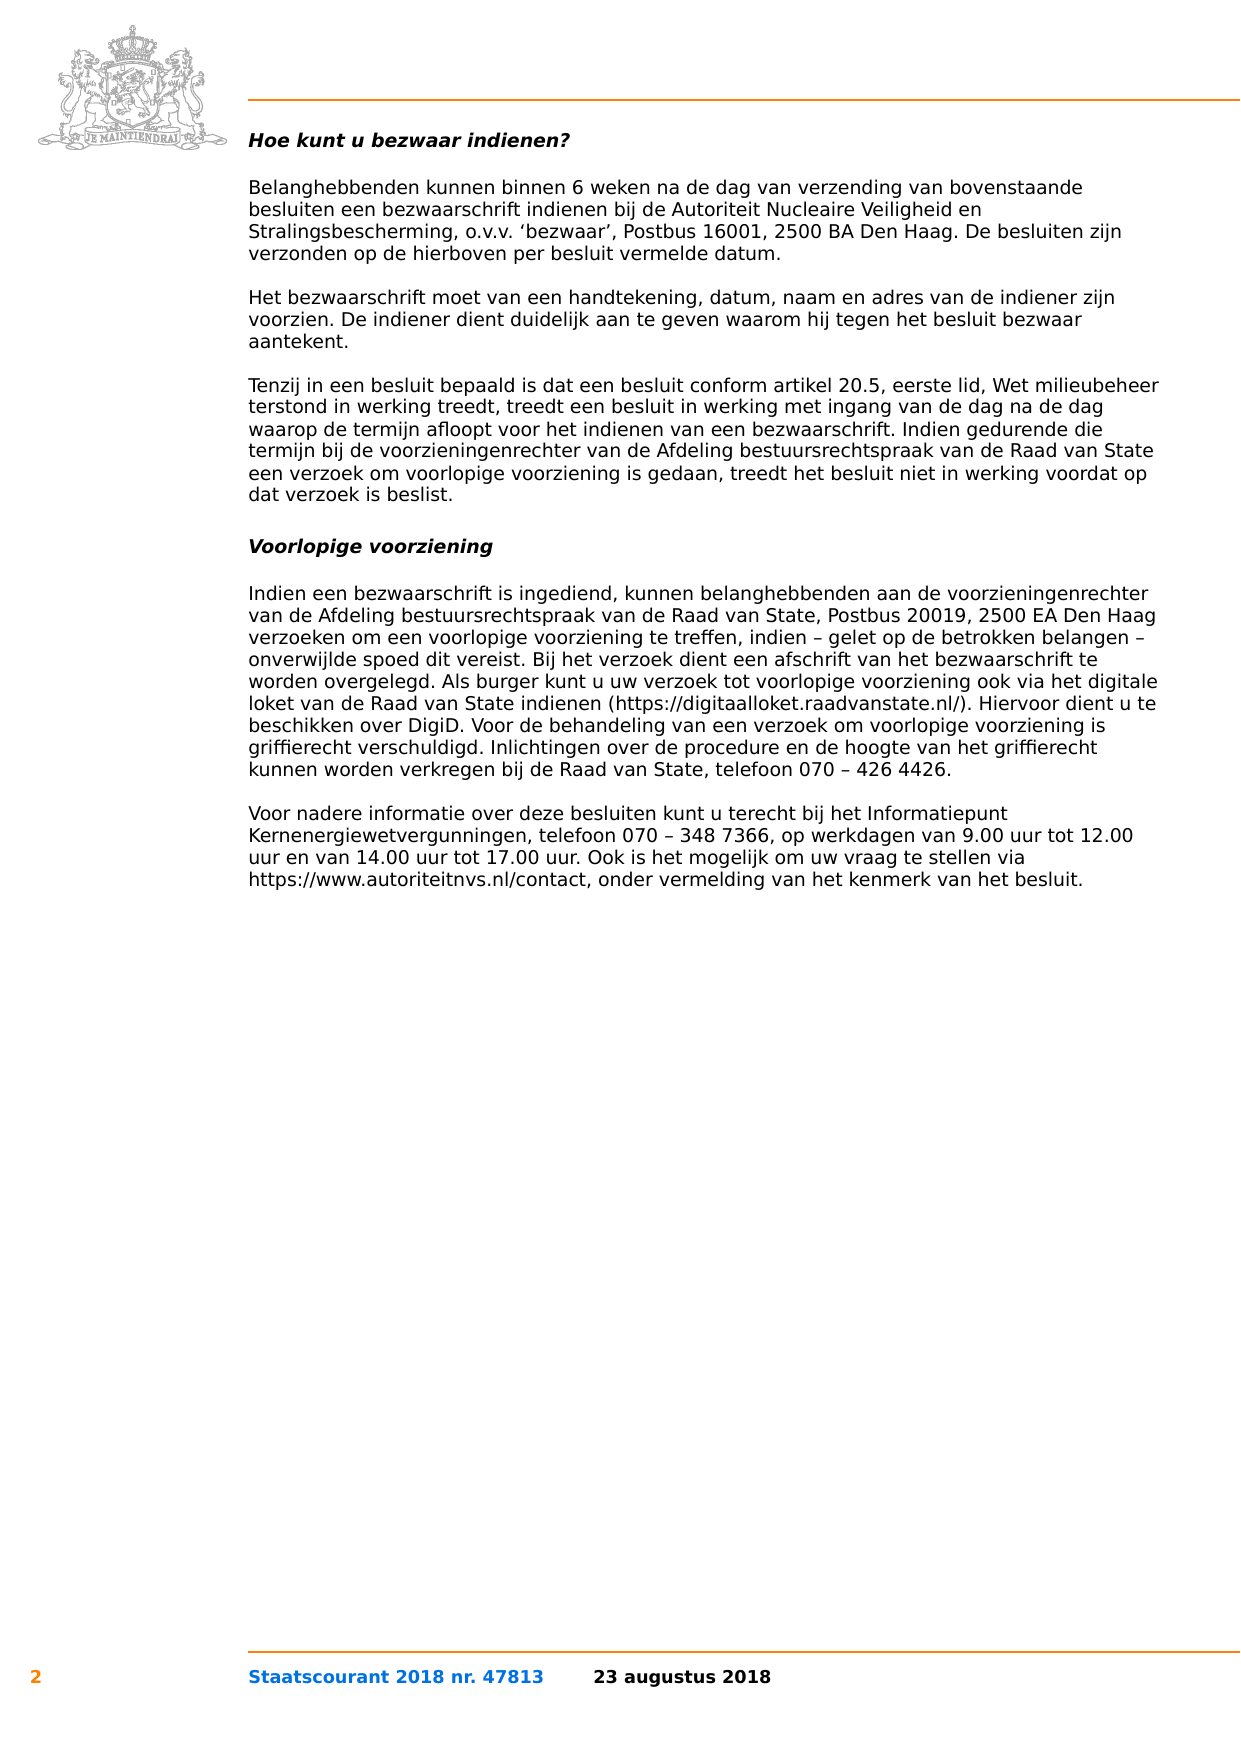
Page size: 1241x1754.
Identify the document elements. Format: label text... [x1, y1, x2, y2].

text Tenzij in een besluit bepaald is dat een besluit conform artikel 20.5, eerste lid, Wet milieubeheer terstond in werking treedt, treedt een besluit in werking met ingang van de dag na de dag waarop de termijn afloopt voor het indienen van een bezwaarschrift. Indien gedurende die termijn bij de voorzieningenrechter van de Afdeling bestuursrechtspraak van de Raad van State een verzoek om voorlopige voorziening is gedaan, treedt het besluit niet in werking voordat op dat verzoek is beslist. [248, 374, 1163, 506]
text Het bezwaarschrift moet van een handtekening, datum, naam en adres van de indiener zijn voorzien. De indiener dient duidelijk aan te geven waarom hij tegen het besluit bezwaar aantekent. [248, 287, 1163, 353]
text Voor nadere informatie over deze besluiten kunt u terecht bij het Informatiepunt Kernenergiewetvergunningen, telefoon 070 – 348 7366, op werkdagen van 9.00 uur tot 12.00 uur en van 14.00 uur tot 17.00 uur. Ook is het mogelijk om uw vraag te stellen via https://www.autoriteitnvs.nl/contact, onder vermelding van het kenmerk van het besluit. [248, 803, 1163, 891]
subtitle Hoe kunt u bezwaar indienen? [248, 130, 1163, 152]
picture [38, 25, 227, 150]
text Belanghebbenden kunnen binnen 6 weken na de dag van verzending van bovenstaande besluiten een bezwaarschrift indienen bij de Autoriteit Nucleaire Veiligheid en Stralingsbescherming, o.v.v. ‘bezwaar’, Postbus 16001, 2500 BA Den Haag. De besluiten zijn verzonden op de hierboven per besluit vermelde datum. [248, 177, 1163, 265]
subtitle Voorlopige voorziening [248, 536, 1163, 558]
text Indien een bezwaarschrift is ingediend, kunnen belanghebbenden aan de voorzieningenrechter van de Afdeling bestuursrechtspraak van de Raad van State, Postbus 20019, 2500 EA Den Haag verzoeken om een voorlopige voorziening te treffen, indien – gelet op de betrokken belangen – onverwijlde spoed dit vereist. Bij het verzoek dient een afschrift van het bezwaarschrift te worden overgelegd. Als burger kunt u uw verzoek tot voorlopige voorziening ook via het digitale loket van de Raad van State indienen (https://digitaalloket.raadvanstate.nl/). Hiervoor dient u te beschikken over DigiD. Voor de behandeling van een verzoek om voorlopige voorziening is griffierecht verschuldigd. Inlichtingen over de procedure en de hoogte van het griffierecht kunnen worden verkregen bij de Raad van State, telefoon 070 – 426 4426. [248, 583, 1163, 781]
